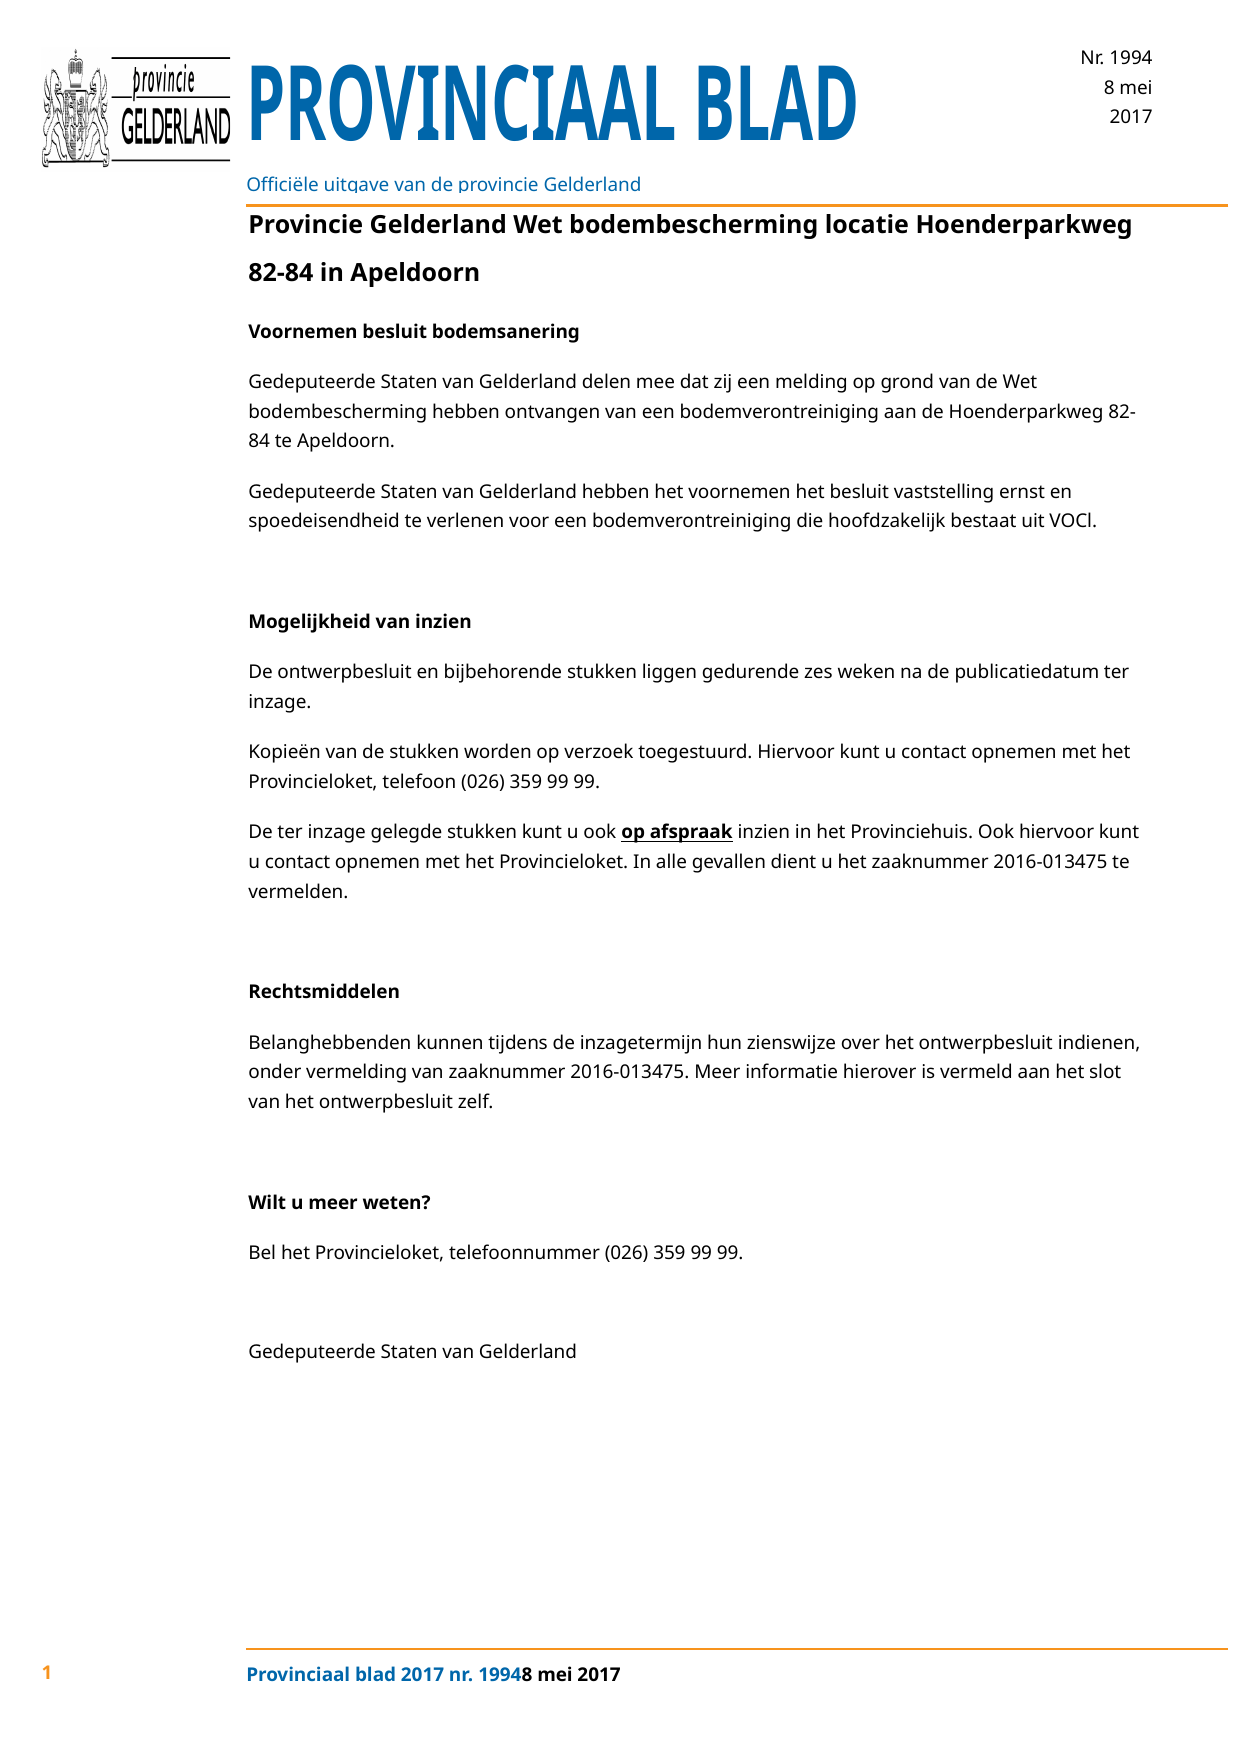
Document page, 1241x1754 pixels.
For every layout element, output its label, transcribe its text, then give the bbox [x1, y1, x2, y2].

text Mogelijkheid van inzien [248, 608, 1152, 634]
text Voornemen besluit bodemsanering [248, 318, 1152, 344]
text Kopieën van de stukken worden op verzoek toegestuurd. Hiervoor kunt u contact opnemen met het Provincieloket, telefoon (026) 359 99 99. [248, 739, 1152, 794]
text Provincie Gelderland Wet bodembescherming locatie Hoenderparkweg 82-84 in Apeldoorn [248, 207, 1152, 288]
text Gedeputeerde Staten van Gelderland hebben het voornemen het besluit vaststelling ernst en spoedeisendheid te verlenen voor een bodemverontreiniging die hoofdzakelijk bestaat uit VOCl. [248, 478, 1152, 533]
text Belanghebbenden kunnen tijdens de inzagetermijn hun zienswijze over het ontwerpbesluit indienen, onder vermelding van zaaknummer 2016-013475. Meer informatie hierover is vermeld aan het slot van het ontwerpbesluit zelf. [248, 1029, 1152, 1114]
text Rechtsmiddelen [248, 979, 1152, 1004]
text Wilt u meer weten? [248, 1189, 1152, 1215]
text Gedeputeerde Staten van Gelderland [248, 1338, 1152, 1363]
picture [41, 47, 231, 172]
text Gedeputeerde Staten van Gelderland delen mee dat zij een melding op grond van de Wet bodembescherming hebben ontvangen van een bodemverontreiniging aan de Hoenderparkweg 82-84 te Apeldoorn. [248, 368, 1152, 453]
text Bel het Provincieloket, telefoonnummer (026) 359 99 99. [248, 1239, 1152, 1265]
text De ontwerpbesluit en bijbehorende stukken liggen gedurende zes weken na de publicatiedatum ter inzage. [248, 659, 1152, 714]
text De ter inzage gelegde stukken kunt u ook op afspraak inzien in het Provinciehuis. Ook hiervoor kunt u contact opnemen met het Provincieloket. In alle gevallen dient u het zaaknummer 2016-013475 te vermelden. [248, 819, 1152, 904]
